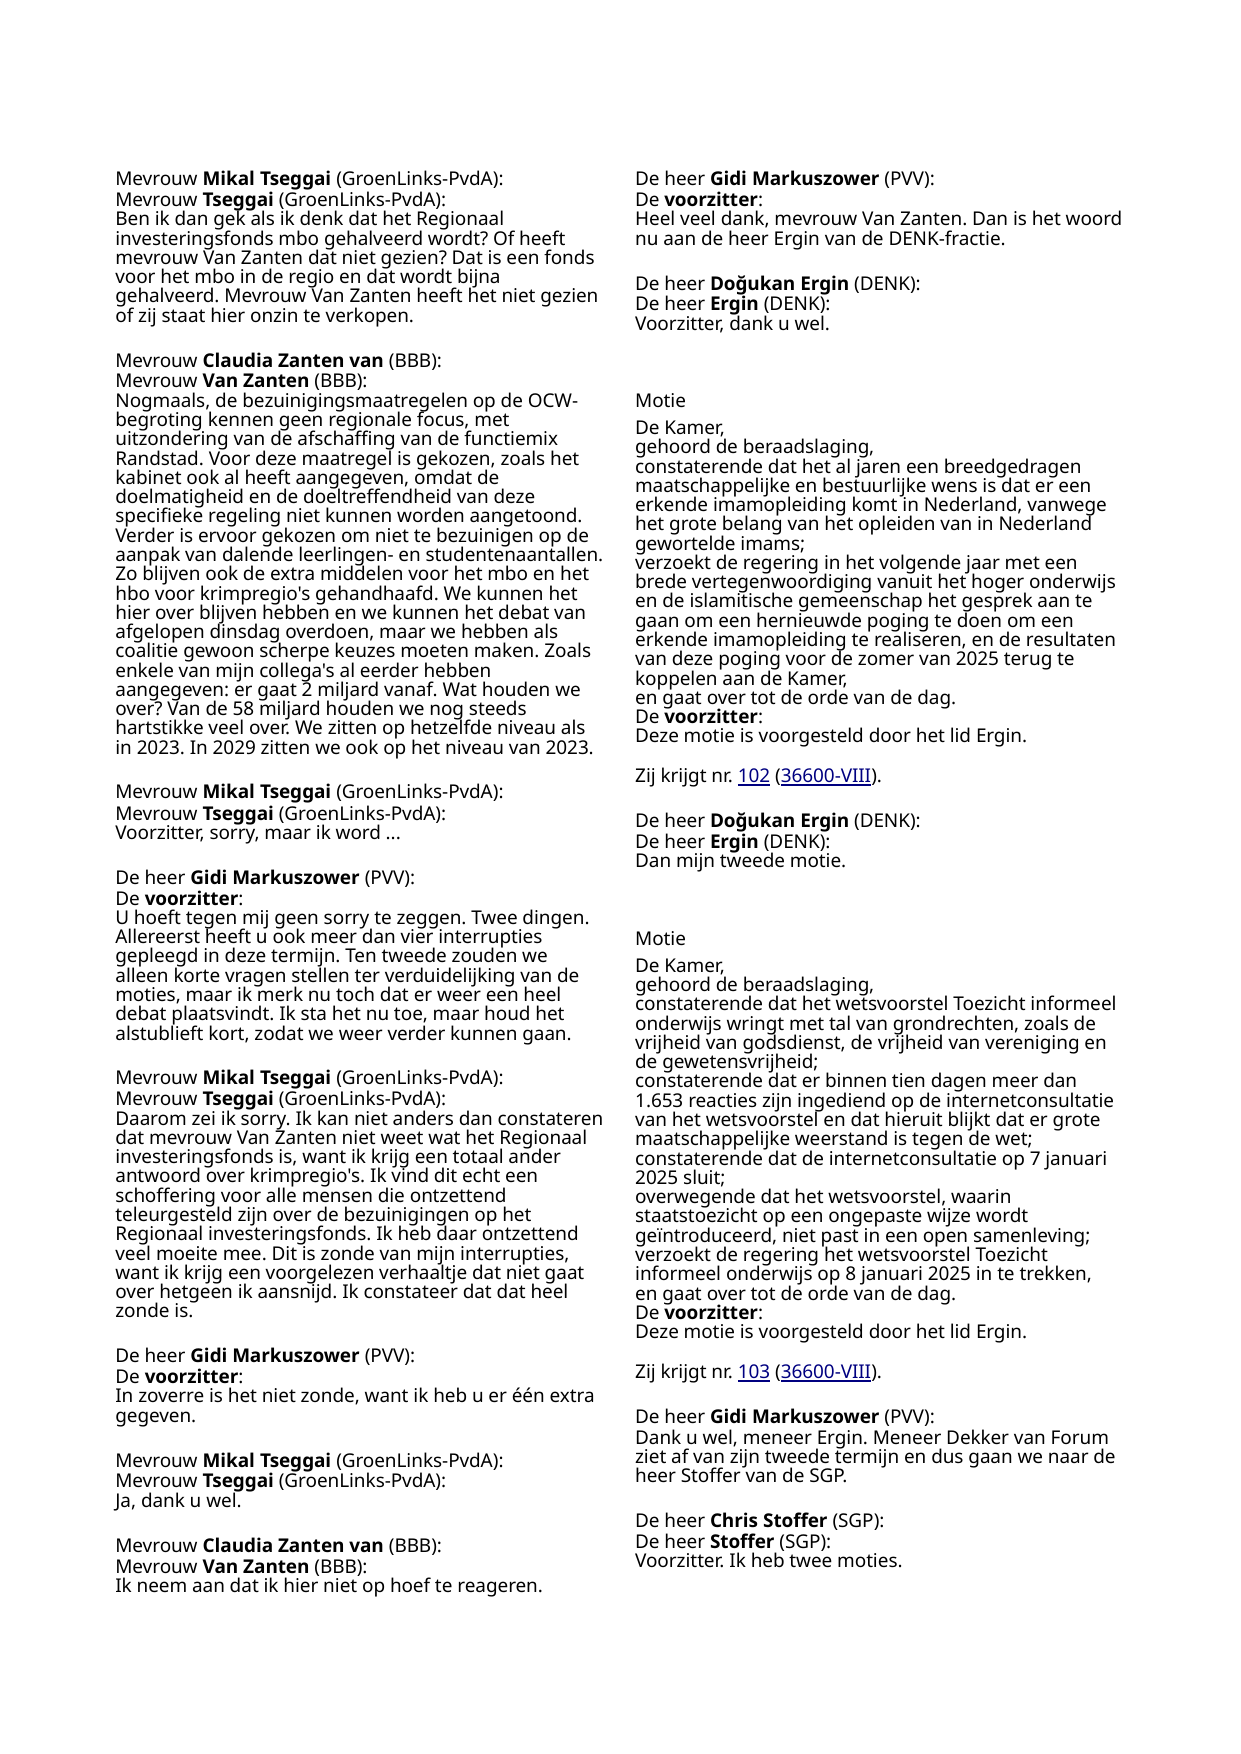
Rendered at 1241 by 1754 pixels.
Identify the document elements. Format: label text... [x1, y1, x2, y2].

text Deze motie is voorgesteld door het lid Ergin. [635, 727, 1125, 747]
text Dan mijn tweede motie. [635, 852, 1125, 872]
text De heer Gidi Markuszower (PVV): [635, 165, 1125, 191]
text en gaat over tot de orde van de dag. [635, 689, 1125, 708]
text De heer Chris Stoffer (SGP): [635, 1507, 1125, 1533]
text Mevrouw Mikal Tseggai (GroenLinks-PvdA): [115, 779, 605, 804]
text De voorzitter: [635, 1304, 1125, 1323]
text Heel veel dank, mevrouw Van Zanten. Dan is het woord nu aan de heer Ergin van de DENK-fractie. [635, 210, 1125, 249]
text De voorzitter: [115, 1368, 605, 1387]
text gehoord de beraadslaging, [635, 438, 1125, 458]
text Mevrouw Mikal Tseggai (GroenLinks-PvdA): [115, 1447, 605, 1472]
text Deze motie is voorgesteld door het lid Ergin. [635, 1323, 1125, 1342]
text Ik neem aan dat ik hier niet op hoef te reageren. [115, 1577, 605, 1596]
text Voorzitter, sorry, maar ik word ... [115, 824, 605, 843]
text Motie [635, 925, 1125, 951]
text Mevrouw Claudia Zanten van (BBB): [115, 347, 605, 372]
text De heer Gidi Markuszower (PVV): [115, 1342, 605, 1368]
text verzoekt de regering in het volgende jaar met een brede vertegenwoordiging vanuit het hoger onderwijs en de islamitische gemeenschap het gesprek aan te gaan om een hernieuwde poging te doen om een erkende imamopleiding te realiseren, en de resultaten van deze poging voor de zomer van 2025 terug te koppelen aan de Kamer, [635, 554, 1125, 689]
text constaterende dat het wetsvoorstel Toezicht informeel onderwijs wringt met tal van grondrechten, zoals de vrijheid van godsdienst, de vrijheid van vereniging en de gewetensvrijheid; [635, 995, 1125, 1072]
text Mevrouw Tseggai (GroenLinks-PvdA): [115, 191, 605, 210]
text U hoeft tegen mij geen sorry te zeggen. Twee dingen. Allereerst heeft u ook meer dan vier interrupties gepleegd in deze termijn. Ten tweede zouden we alleen korte vragen stellen ter verduidelijking van de moties, maar ik merk nu toch dat er weer een heel debat plaatsvindt. Ik sta het nu toe, maar houd het alstublieft kort, zodat we weer verder kunnen gaan. [115, 909, 605, 1044]
text constaterende dat er binnen tien dagen meer dan 1.653 reacties zijn ingediend op de internetconsultatie van het wetsvoorstel en dat hieruit blijkt dat er grote maatschappelijke weerstand is tegen de wet; [635, 1072, 1125, 1149]
text De voorzitter: [635, 708, 1125, 727]
text Zij krijgt nr. 103 (36600-VIII). [635, 1363, 1125, 1382]
text Mevrouw Van Zanten (BBB): [115, 372, 605, 392]
text en gaat over tot de orde van de dag. [635, 1284, 1125, 1304]
text De Kamer, [635, 957, 1125, 976]
text De heer Gidi Markuszower (PVV): [635, 1403, 1125, 1429]
text Mevrouw Tseggai (GroenLinks-PvdA): [115, 1090, 605, 1109]
text Motie [635, 387, 1125, 413]
text verzoekt de regering het wetsvoorstel Toezicht informeel onderwijs op 8 januari 2025 in te trekken, [635, 1246, 1125, 1284]
text Ja, dank u wel. [115, 1492, 605, 1511]
text De voorzitter: [115, 889, 605, 909]
text De heer Doğukan Ergin (DENK): [635, 270, 1125, 295]
text Voorzitter, dank u wel. [635, 315, 1125, 334]
text Mevrouw Van Zanten (BBB): [115, 1558, 605, 1577]
text Voorzitter. Ik heb twee moties. [635, 1552, 1125, 1572]
text Mevrouw Tseggai (GroenLinks-PvdA): [115, 804, 605, 824]
text De heer Gidi Markuszower (PVV): [115, 864, 605, 889]
text De heer Doğukan Ergin (DENK): [635, 807, 1125, 833]
text Dank u wel, meneer Ergin. Meneer Dekker van Forum ziet af van zijn tweede termijn en dus gaan we naar de heer Stoffer van de SGP. [635, 1429, 1125, 1487]
text De heer Ergin (DENK): [635, 295, 1125, 315]
text Mevrouw Mikal Tseggai (GroenLinks-PvdA): [115, 165, 605, 191]
text overwegende dat het wetsvoorstel, waarin staatstoezicht op een ongepaste wijze wordt geïntroduceerd, niet past in een open samenleving; [635, 1188, 1125, 1246]
text In zoverre is het niet zonde, want ik heb u er één extra gegeven. [115, 1387, 605, 1426]
text De voorzitter: [635, 191, 1125, 210]
text Mevrouw Claudia Zanten van (BBB): [115, 1532, 605, 1558]
text Mevrouw Mikal Tseggai (GroenLinks-PvdA): [115, 1064, 605, 1090]
text constaterende dat het al jaren een breedgedragen maatschappelijke en bestuurlijke wens is dat er een erkende imamopleiding komt in Nederland, vanwege het grote belang van het opleiden van in Nederland gewortelde imams; [635, 458, 1125, 554]
text De Kamer, [635, 419, 1125, 438]
text Daarom zei ik sorry. Ik kan niet anders dan constateren dat mevrouw Van Zanten niet weet wat het Regionaal investeringsfonds is, want ik krijg een totaal ander antwoord over krimpregio's. Ik vind dit echt een schoffering voor alle mensen die ontzettend teleurgesteld zijn over de bezuinigingen op het Regionaal investeringsfonds. Ik heb daar ontzettend veel moeite mee. Dit is zonde van mijn interrupties, want ik krijg een voorgelezen verhaaltje dat niet gaat over hetgeen ik aansnijd. Ik constateer dat dat heel zonde is. [115, 1109, 605, 1322]
text De heer Ergin (DENK): [635, 833, 1125, 852]
text Zij krijgt nr. 102 (36600-VIII). [635, 767, 1125, 787]
text Ben ik dan gek als ik denk dat het Regionaal investeringsfonds mbo gehalveerd wordt? Of heeft mevrouw Van Zanten dat niet gezien? Dat is een fonds voor het mbo in de regio en dat wordt bijna gehalveerd. Mevrouw Van Zanten heeft het niet gezien of zij staat hier onzin te verkopen. [115, 210, 605, 326]
text Mevrouw Tseggai (GroenLinks-PvdA): [115, 1472, 605, 1492]
text De heer Stoffer (SGP): [635, 1533, 1125, 1552]
text gehoord de beraadslaging, [635, 976, 1125, 995]
text constaterende dat de internetconsultatie op 7 januari 2025 sluit; [635, 1149, 1125, 1188]
text Nogmaals, de bezuinigingsmaatregelen op de OCW-begroting kennen geen regionale focus, met uitzondering van de afschaffing van de functiemix Randstad. Voor deze maatregel is gekozen, zoals het kabinet ook al heeft aangegeven, omdat de doelmatigheid en de doeltreffendheid van deze specifieke regeling niet kunnen worden aangetoond. Verder is ervoor gekozen om niet te bezuinigen op de aanpak van dalende leerlingen- en studentenaantallen. Zo blijven ook de extra middelen voor het mbo en het hbo voor krimpregio's gehandhaafd. We kunnen het hier over blijven hebben en we kunnen het debat van afgelopen dinsdag overdoen, maar we hebben als coalitie gewoon scherpe keuzes moeten maken. Zoals enkele van mijn collega's al eerder hebben aangegeven: er gaat 2 miljard vanaf. Wat houden we over? Van de 58 miljard houden we nog steeds hartstikke veel over. We zitten op hetzelfde niveau als in 2023. In 2029 zitten we ook op het niveau van 2023. [115, 392, 605, 758]
